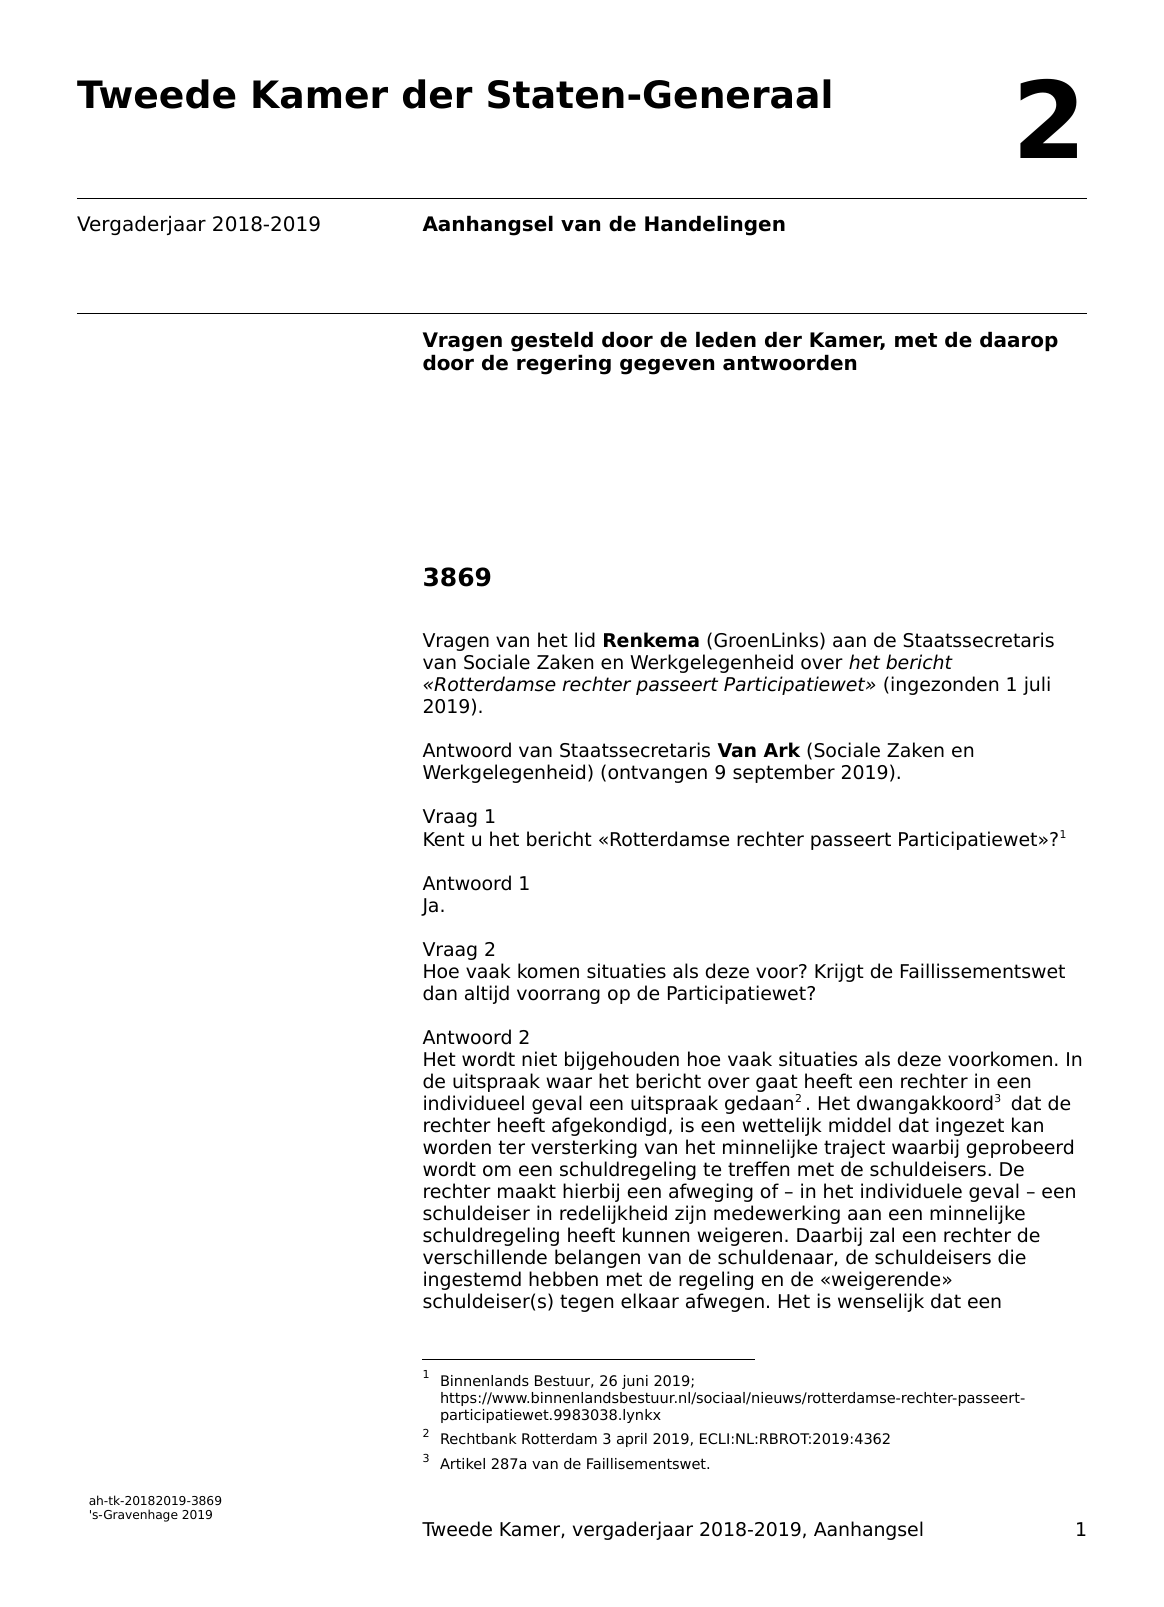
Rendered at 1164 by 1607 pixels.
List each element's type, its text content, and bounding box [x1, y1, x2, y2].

table_header 2 [886, 59, 1087, 198]
text Antwoord van Staatssecretaris Van Ark (Sociale Zaken en Werkgelegenheid) (ontvangen 9 september 2019). [422, 740, 1087, 784]
text Binnenlands Bestuur, 26 juni 2019; https://www.binnenlandsbestuur.nl/sociaal/nieuws/rotterdamse-rechter-passeert-participatiewet.9983038.lynkx [422, 1368, 1087, 1424]
text 's-Gravenhage 2019 [88, 1508, 323, 1522]
text Rechtbank Rotterdam 3 april 2019, ECLI:NL:RBROT:2019:4362 [422, 1427, 1087, 1449]
text Ja. [422, 894, 1087, 917]
text Vragen van het lid Renkema (GroenLinks) aan de Staatssecretaris van Sociale Zaken en Werkgelegenheid over het bericht «Rotterdamse rechter passeert Participatiewet» (ingezonden 1 juli 2019). [422, 630, 1087, 718]
table_cell Aanhangsel van de Handelingen [422, 199, 1087, 313]
text Antwoord 1 [422, 873, 1087, 894]
table_header Tweede Kamer der Staten-Generaal [77, 59, 886, 198]
text 3869 [422, 563, 1087, 592]
text Artikel 287a van de Faillisementswet. [422, 1452, 1087, 1474]
table_cell Vragen gesteld door de leden der Kamer, met de daarop door de regering gegeven antwoorden [422, 314, 1087, 375]
text Vraag 2 [422, 939, 1087, 961]
text Vraag 1 [422, 806, 1087, 828]
text Antwoord 2 [422, 1027, 1087, 1049]
text Hoe vaak komen situaties als deze voor? Krijgt de Faillissementswet dan altijd voorrang op de Participatiewet? [422, 961, 1087, 1005]
table_cell Vergaderjaar 2018-2019 [77, 199, 422, 313]
text Het wordt niet bijgehouden hoe vaak situaties als deze voorkomen. In de uitspraak waar het bericht over gaat heeft een rechter in een individueel geval een uitspraak gedaan. Het dwangakkoord dat de rechter heeft afgekondigd, is een wettelijk middel dat ingezet kan worden ter versterking van het minnelijke traject waarbij geprobeerd wordt om een schuldregeling te treffen met de schuldeisers. De rechter maakt hierbij een afweging of – in het individuele geval – een schuldeiser in redelijkheid zijn medewerking aan een minnelijke schuldregeling heeft kunnen weigeren. Daarbij zal een rechter de verschillende belangen van de schuldenaar, de schuldeisers die ingestemd hebben met de regeling en de «weigerende» schuldeiser(s) tegen elkaar afwegen. Het is wenselijk dat een [422, 1049, 1087, 1313]
table_cell [77, 314, 422, 375]
text Kent u het bericht «Rotterdamse rechter passeert Participatiewet»? [422, 828, 1087, 850]
text ah-tk-20182019-3869 [88, 1494, 323, 1508]
